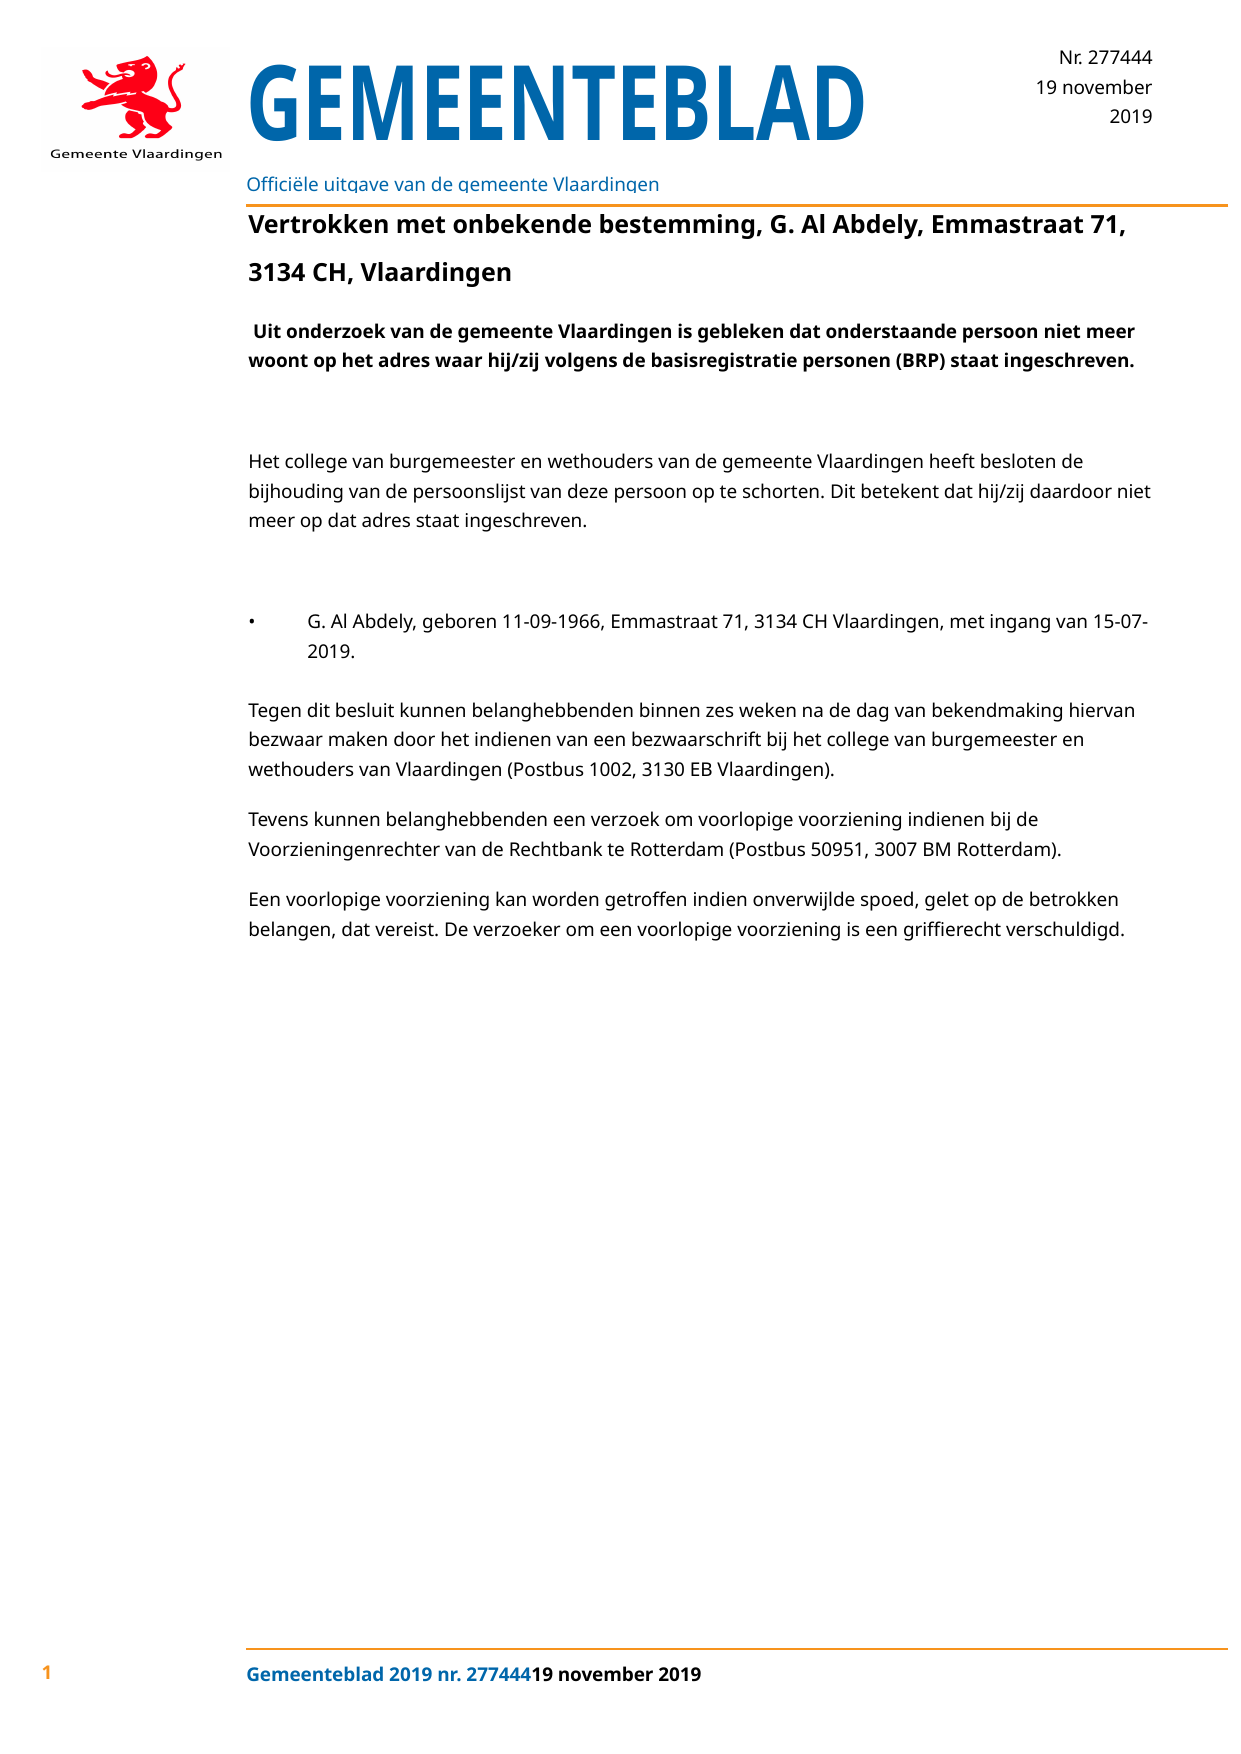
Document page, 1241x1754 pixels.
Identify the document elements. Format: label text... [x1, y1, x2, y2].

text Het college van burgemeester en wethouders van de gemeente Vlaardingen heeft besloten de bijhouding van de persoonslijst van deze persoon op te schorten. Dit betekent dat hij/zij daardoor niet meer op dat adres staat ingeschreven. [248, 448, 1152, 533]
text Tegen dit besluit kunnen belanghebbenden binnen zes weken na de dag van bekendmaking hiervan bezwaar maken door het indienen van een bezwaarschrift bij het college van burgemeester en wethouders van Vlaardingen (Postbus 1002, 3130 EB Vlaardingen). [248, 697, 1152, 782]
text Uit onderzoek van de gemeente Vlaardingen is gebleken dat onderstaande persoon niet meer woont op het adres waar hij/zij volgens de basisregistratie personen (BRP) staat ingeschreven. [248, 318, 1152, 373]
list G. Al Abdely, geboren 11-09-1966, Emmastraat 71, 3134 CH Vlaardingen, met ingang van 15-07-2019. [248, 608, 1152, 664]
text Een voorlopige voorziening kan worden getroffen indien onverwijlde spoed, gelet op de betrokken belangen, dat vereist. De verzoeker om een voorlopige voorziening is een griffierecht verschuldigd. [248, 887, 1152, 942]
text Tevens kunnen belanghebbenden een verzoek om voorlopige voorziening indienen bij de Voorzieningenrechter van de Rechtbank te Rotterdam (Postbus 50951, 3007 BM Rotterdam). [248, 807, 1152, 862]
text Vertrokken met onbekende bestemming, G. Al Abdely, Emmastraat 71, 3134 CH, Vlaardingen [248, 207, 1152, 288]
picture [41, 47, 231, 172]
